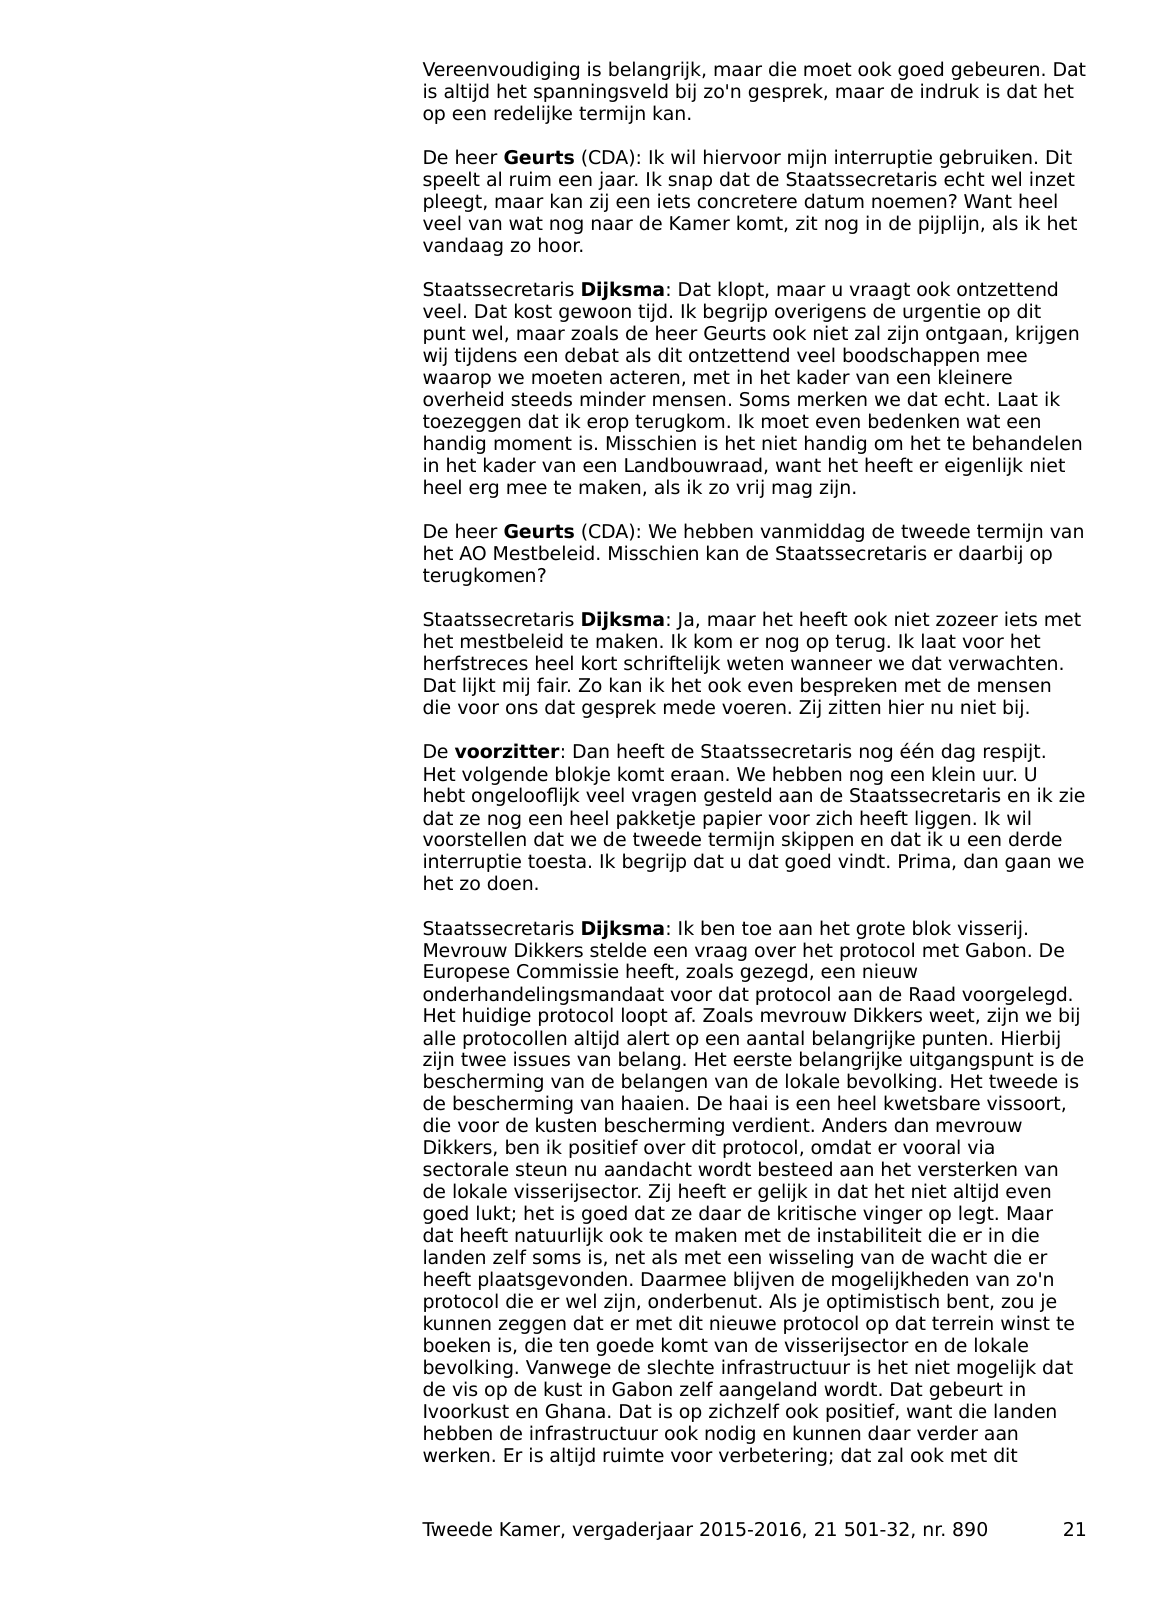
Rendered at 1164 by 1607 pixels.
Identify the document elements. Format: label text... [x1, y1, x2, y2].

text De heer Geurts (CDA): Ik wil hiervoor mijn interruptie gebruiken. Dit speelt al ruim een jaar. Ik snap dat de Staatssecretaris echt wel inzet pleegt, maar kan zij een iets concretere datum noemen? Want heel veel van wat nog naar de Kamer komt, zit nog in de pijplijn, als ik het vandaag zo hoor. [422, 147, 1087, 257]
text Staatssecretaris Dijksma: Ik ben toe aan het grote blok visserij. Mevrouw Dikkers stelde een vraag over het protocol met Gabon. De Europese Commissie heeft, zoals gezegd, een nieuw onderhandelingsmandaat voor dat protocol aan de Raad voorgelegd. Het huidige protocol loopt af. Zoals mevrouw Dikkers weet, zijn we bij alle protocollen altijd alert op een aantal belangrijke punten. Hierbij zijn twee issues van belang. Het eerste belangrijke uitgangspunt is de bescherming van de belangen van de lokale bevolking. Het tweede is de bescherming van haaien. De haai is een heel kwetsbare vissoort, die voor de kusten bescherming verdient. Anders dan mevrouw Dikkers, ben ik positief over dit protocol, omdat er vooral via sectorale steun nu aandacht wordt besteed aan het versterken van de lokale visserijsector. Zij heeft er gelijk in dat het niet altijd even goed lukt; het is goed dat ze daar de kritische vinger op legt. Maar dat heeft natuurlijk ook te maken met de instabiliteit die er in die landen zelf soms is, net als met een wisseling van de wacht die er heeft plaatsgevonden. Daarmee blijven de mogelijkheden van zo'n protocol die er wel zijn, onderbenut. Als je optimistisch bent, zou je kunnen zeggen dat er met dit nieuwe protocol op dat terrein winst te boeken is, die ten goede komt van de visserijsector en de lokale bevolking. Vanwege de slechte infrastructuur is het niet mogelijk dat de vis op de kust in Gabon zelf aangeland wordt. Dat gebeurt in Ivoorkust en Ghana. Dat is op zichzelf ook positief, want die landen hebben de infrastructuur ook nodig en kunnen daar verder aan werken. Er is altijd ruimte voor verbetering; dat zal ook met dit [422, 917, 1087, 1467]
text De heer Geurts (CDA): We hebben vanmiddag de tweede termijn van het AO Mestbeleid. Misschien kan de Staatssecretaris er daarbij op terugkomen? [422, 521, 1087, 587]
text Vereenvoudiging is belangrijk, maar die moet ook goed gebeuren. Dat is altijd het spanningsveld bij zo'n gesprek, maar de indruk is dat het op een redelijke termijn kan. [422, 59, 1087, 125]
text Het volgende blokje komt eraan. We hebben nog een klein uur. U hebt ongelooflijk veel vragen gesteld aan de Staatssecretaris en ik zie dat ze nog een heel pakketje papier voor zich heeft liggen. Ik wil voorstellen dat we de tweede termijn skippen en dat ik u een derde interruptie toesta. Ik begrijp dat u dat goed vindt. Prima, dan gaan we het zo doen. [422, 763, 1087, 895]
text De voorzitter: Dan heeft de Staatssecretaris nog één dag respijt. [422, 741, 1087, 763]
text Staatssecretaris Dijksma: Ja, maar het heeft ook niet zozeer iets met het mestbeleid te maken. Ik kom er nog op terug. Ik laat voor het herfstreces heel kort schriftelijk weten wanneer we dat verwachten. Dat lijkt mij fair. Zo kan ik het ook even bespreken met de mensen die voor ons dat gesprek mede voeren. Zij zitten hier nu niet bij. [422, 609, 1087, 719]
text Staatssecretaris Dijksma: Dat klopt, maar u vraagt ook ontzettend veel. Dat kost gewoon tijd. Ik begrijp overigens de urgentie op dit punt wel, maar zoals de heer Geurts ook niet zal zijn ontgaan, krijgen wij tijdens een debat als dit ontzettend veel boodschappen mee waarop we moeten acteren, met in het kader van een kleinere overheid steeds minder mensen. Soms merken we dat echt. Laat ik toezeggen dat ik erop terugkom. Ik moet even bedenken wat een handig moment is. Misschien is het niet handig om het te behandelen in het kader van een Landbouwraad, want het heeft er eigenlijk niet heel erg mee te maken, als ik zo vrij mag zijn. [422, 279, 1087, 499]
